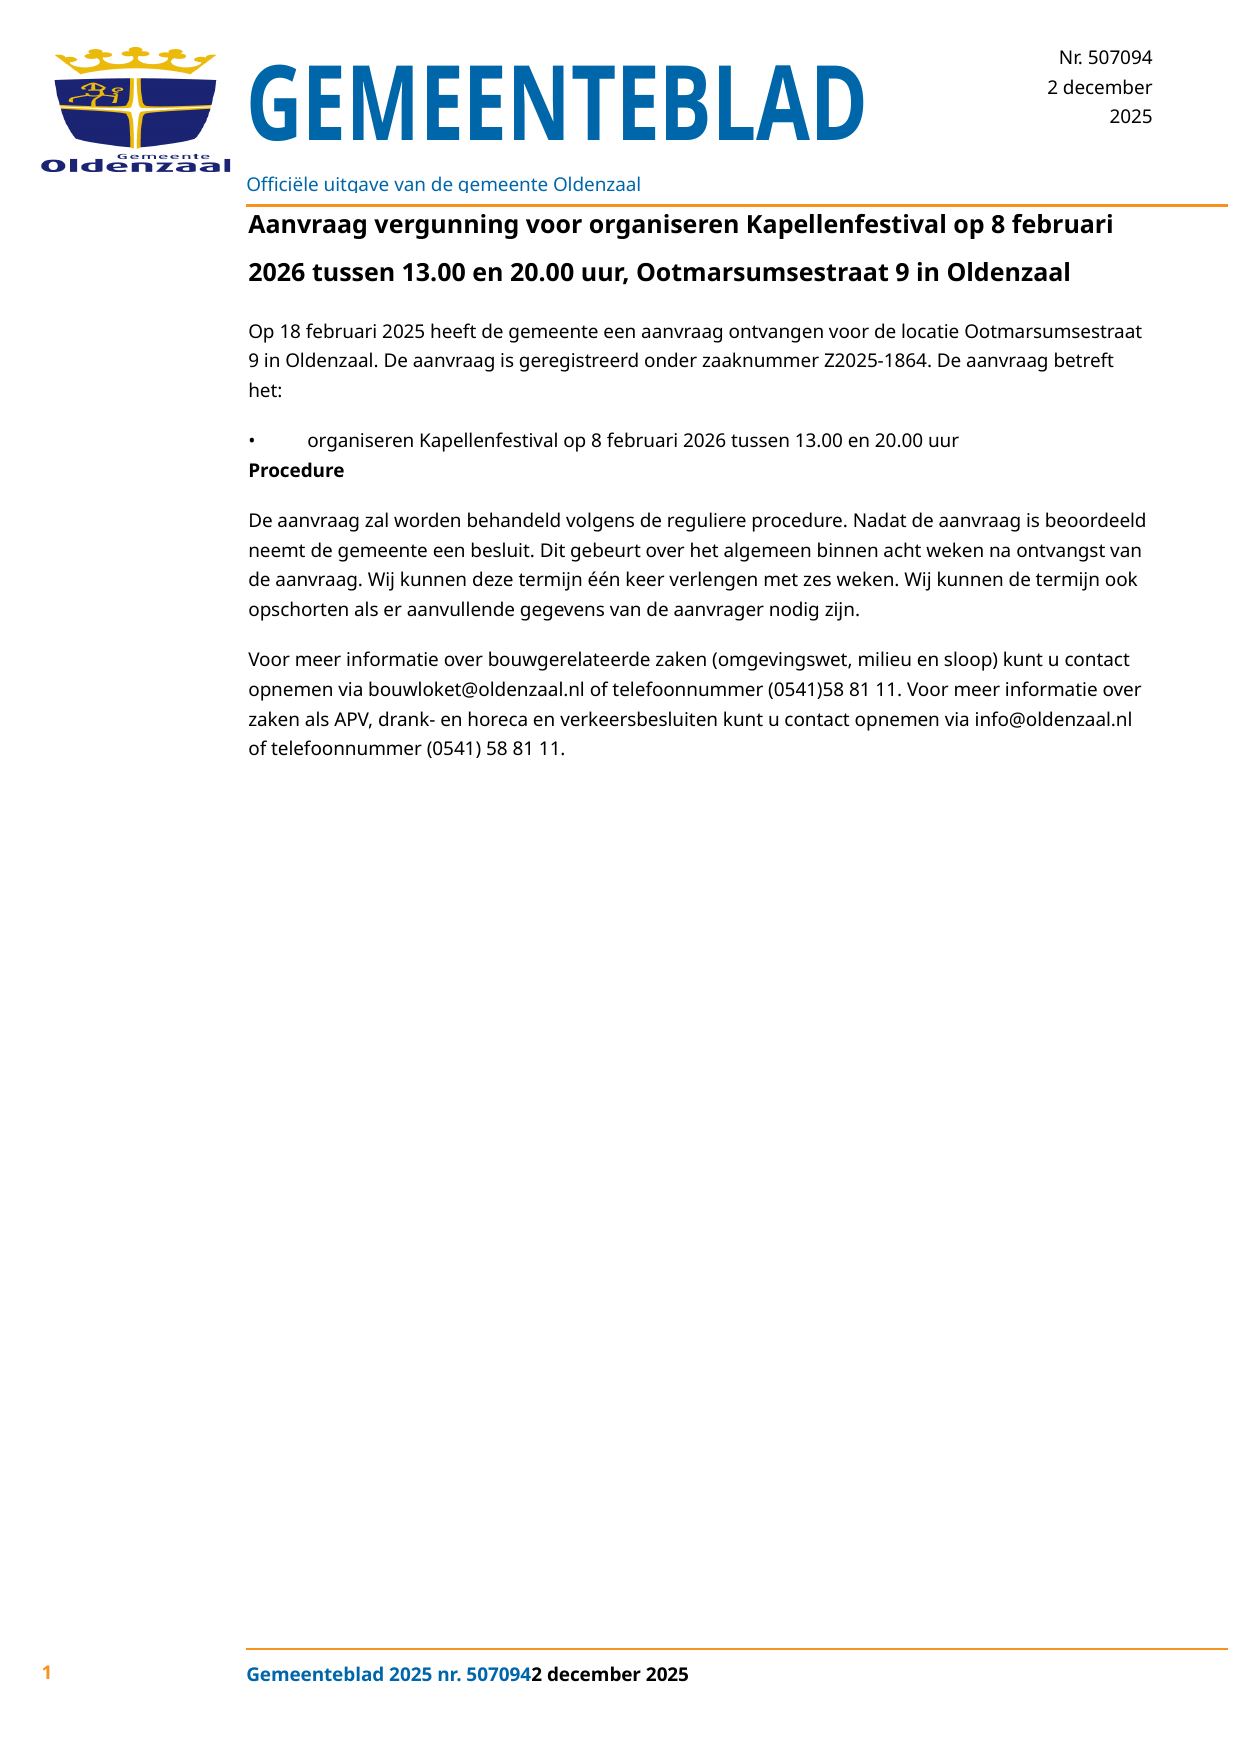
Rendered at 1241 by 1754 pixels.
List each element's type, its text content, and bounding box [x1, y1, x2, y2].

text Aanvraag vergunning voor organiseren Kapellenfestival op 8 februari 2026 tussen 13.00 en 20.00 uur, Ootmarsumsestraat 9 in Oldenzaal [248, 207, 1152, 288]
text Op 18 februari 2025 heeft de gemeente een aanvraag ontvangen voor de locatie Ootmarsumsestraat 9 in Oldenzaal. De aanvraag is geregistreerd onder zaaknummer Z2025-1864. De aanvraag betreft het: [248, 318, 1152, 403]
list organiseren Kapellenfestival op 8 februari 2026 tussen 13.00 en 20.00 uur [248, 427, 1152, 453]
text Procedure [248, 457, 1152, 483]
text Voor meer informatie over bouwgerelateerde zaken (omgevingswet, milieu en sloop) kunt u contact opnemen via bouwloket@oldenzaal.nl of telefoonnummer (0541)58 81 11. Voor meer informatie over zaken als APV, drank- en horeca en verkeersbesluiten kunt u contact opnemen via info@oldenzaal.nl of telefoonnummer (0541) 58 81 11. [248, 647, 1152, 761]
text De aanvraag zal worden behandeld volgens de reguliere procedure. Nadat de aanvraag is beoordeeld neemt de gemeente een besluit. Dit gebeurt over het algemeen binnen acht weken na ontvangst van de aanvraag. Wij kunnen deze termijn één keer verlengen met zes weken. Wij kunnen de termijn ook opschorten als er aanvullende gegevens van de aanvrager nodig zijn. [248, 507, 1152, 622]
picture [41, 47, 231, 172]
